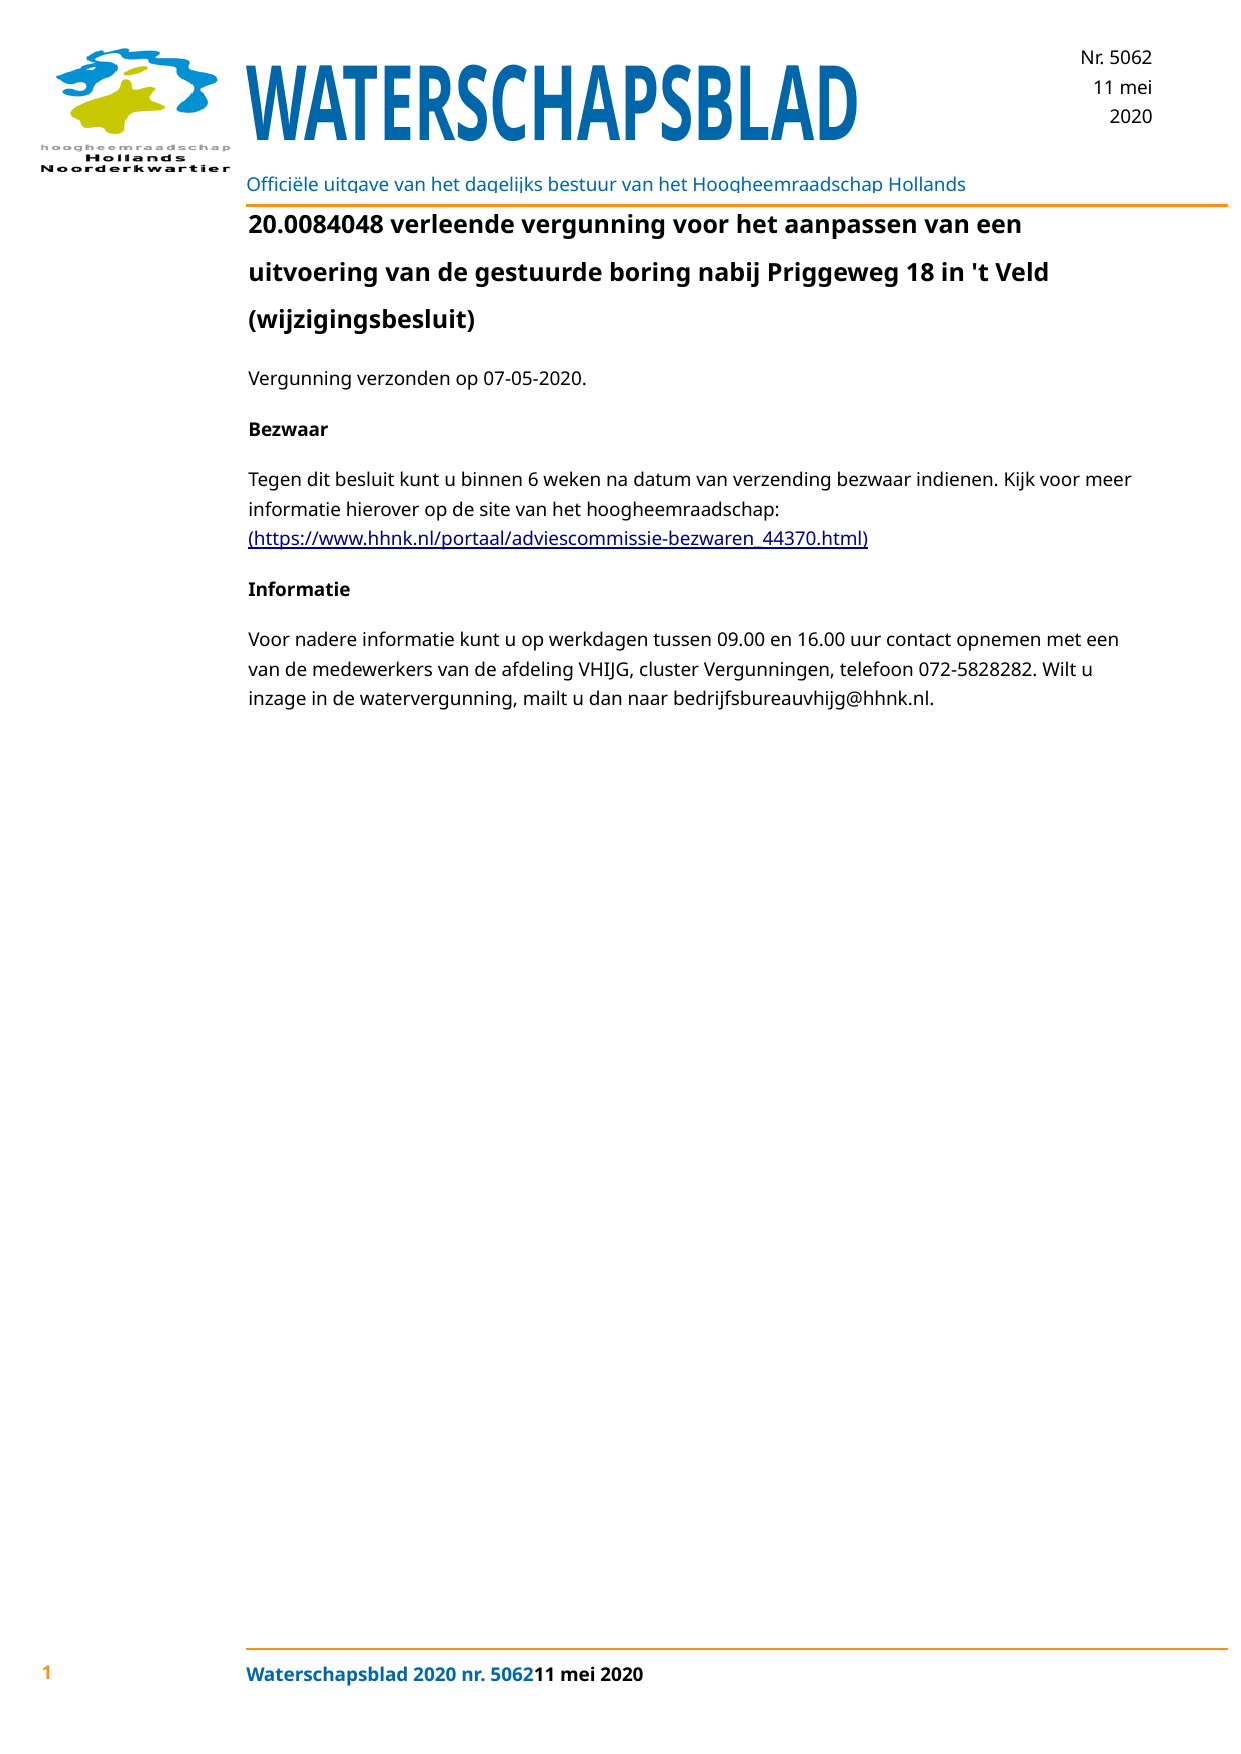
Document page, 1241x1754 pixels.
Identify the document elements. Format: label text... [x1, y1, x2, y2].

text Tegen dit besluit kunt u binnen 6 weken na datum van verzending bezwaar indienen. Kijk voor meer informatie hierover op de site van het hoogheemraadschap: (https://www.hhnk.nl/portaal/adviescommissie-bezwaren_44370.html) [248, 466, 1152, 551]
picture [41, 47, 231, 172]
text 20.0084048 verleende vergunning voor het aanpassen van een uitvoering van de gestuurde boring nabij Priggeweg 18 in 't Veld (wijzigingsbesluit) [248, 207, 1152, 336]
text Informatie [248, 576, 1152, 602]
text Bezwaar [248, 416, 1152, 442]
text Vergunning verzonden op 07-05-2020. [248, 366, 1152, 391]
text Voor nadere informatie kunt u op werkdagen tussen 09.00 en 16.00 uur contact opnemen met een van de medewerkers van de afdeling VHIJG, cluster Vergunningen, telefoon 072-5828282. Wilt u inzage in de watervergunning, mailt u dan naar bedrijfsbureauvhijg@hhnk.nl. [248, 626, 1152, 711]
